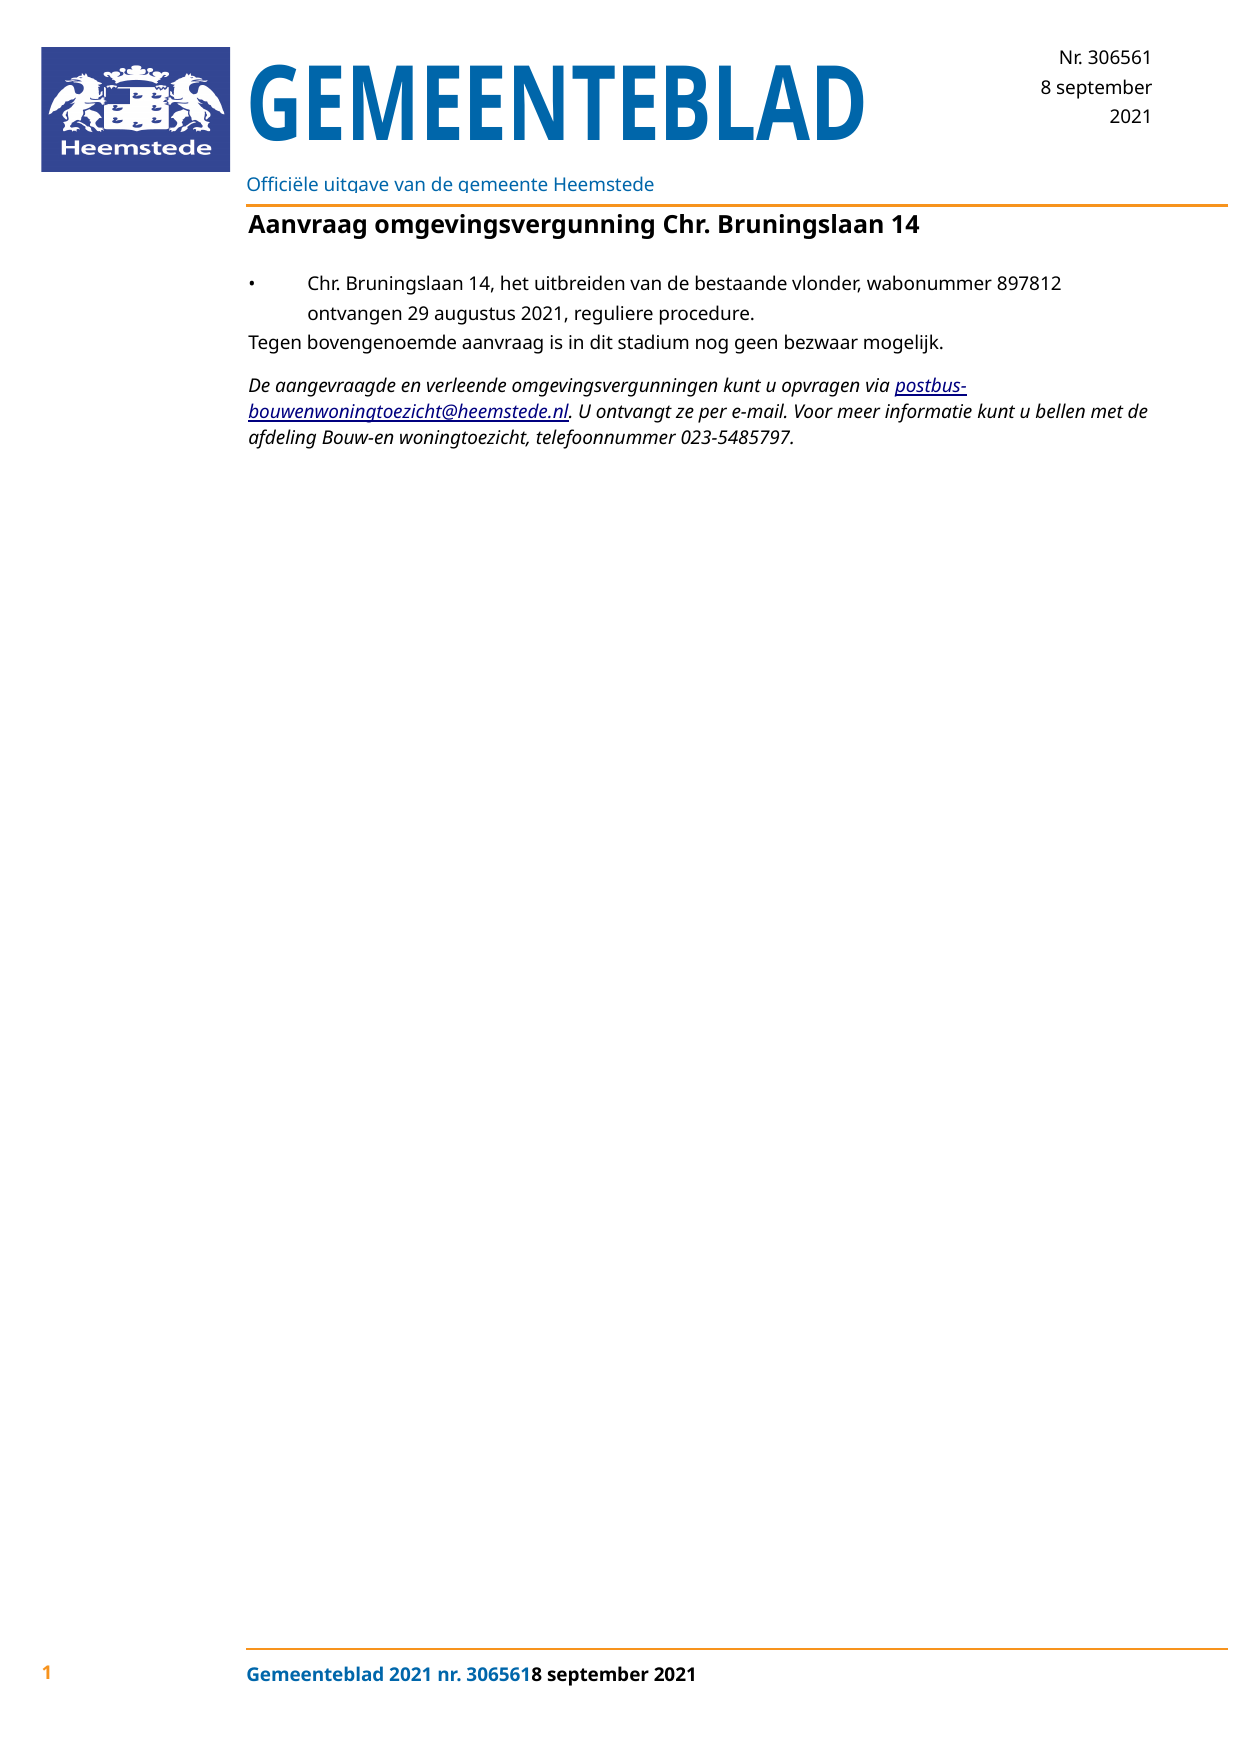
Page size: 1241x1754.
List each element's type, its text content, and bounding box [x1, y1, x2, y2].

text De aangevraagde en verleende omgevingsvergunningen kunt u opvragen via postbus-bouwenwoningtoezicht@heemstede.nl. U ontvangt ze per e-mail. Voor meer informatie kunt u bellen met de afdeling Bouw-en woningtoezicht, telefoonnummer 023-5485797. [248, 373, 1152, 450]
picture [41, 47, 231, 172]
list Chr. Bruningslaan 14, het uitbreiden van de bestaande vlonder, wabonummer 897812 ontvangen 29 augustus 2021, reguliere procedure. [248, 270, 1152, 326]
text Tegen bovengenoemde aanvraag is in dit stadium nog geen bezwaar mogelijk. [248, 329, 1152, 355]
text Aanvraag omgevingsvergunning Chr. Bruningslaan 14 [248, 207, 1152, 241]
